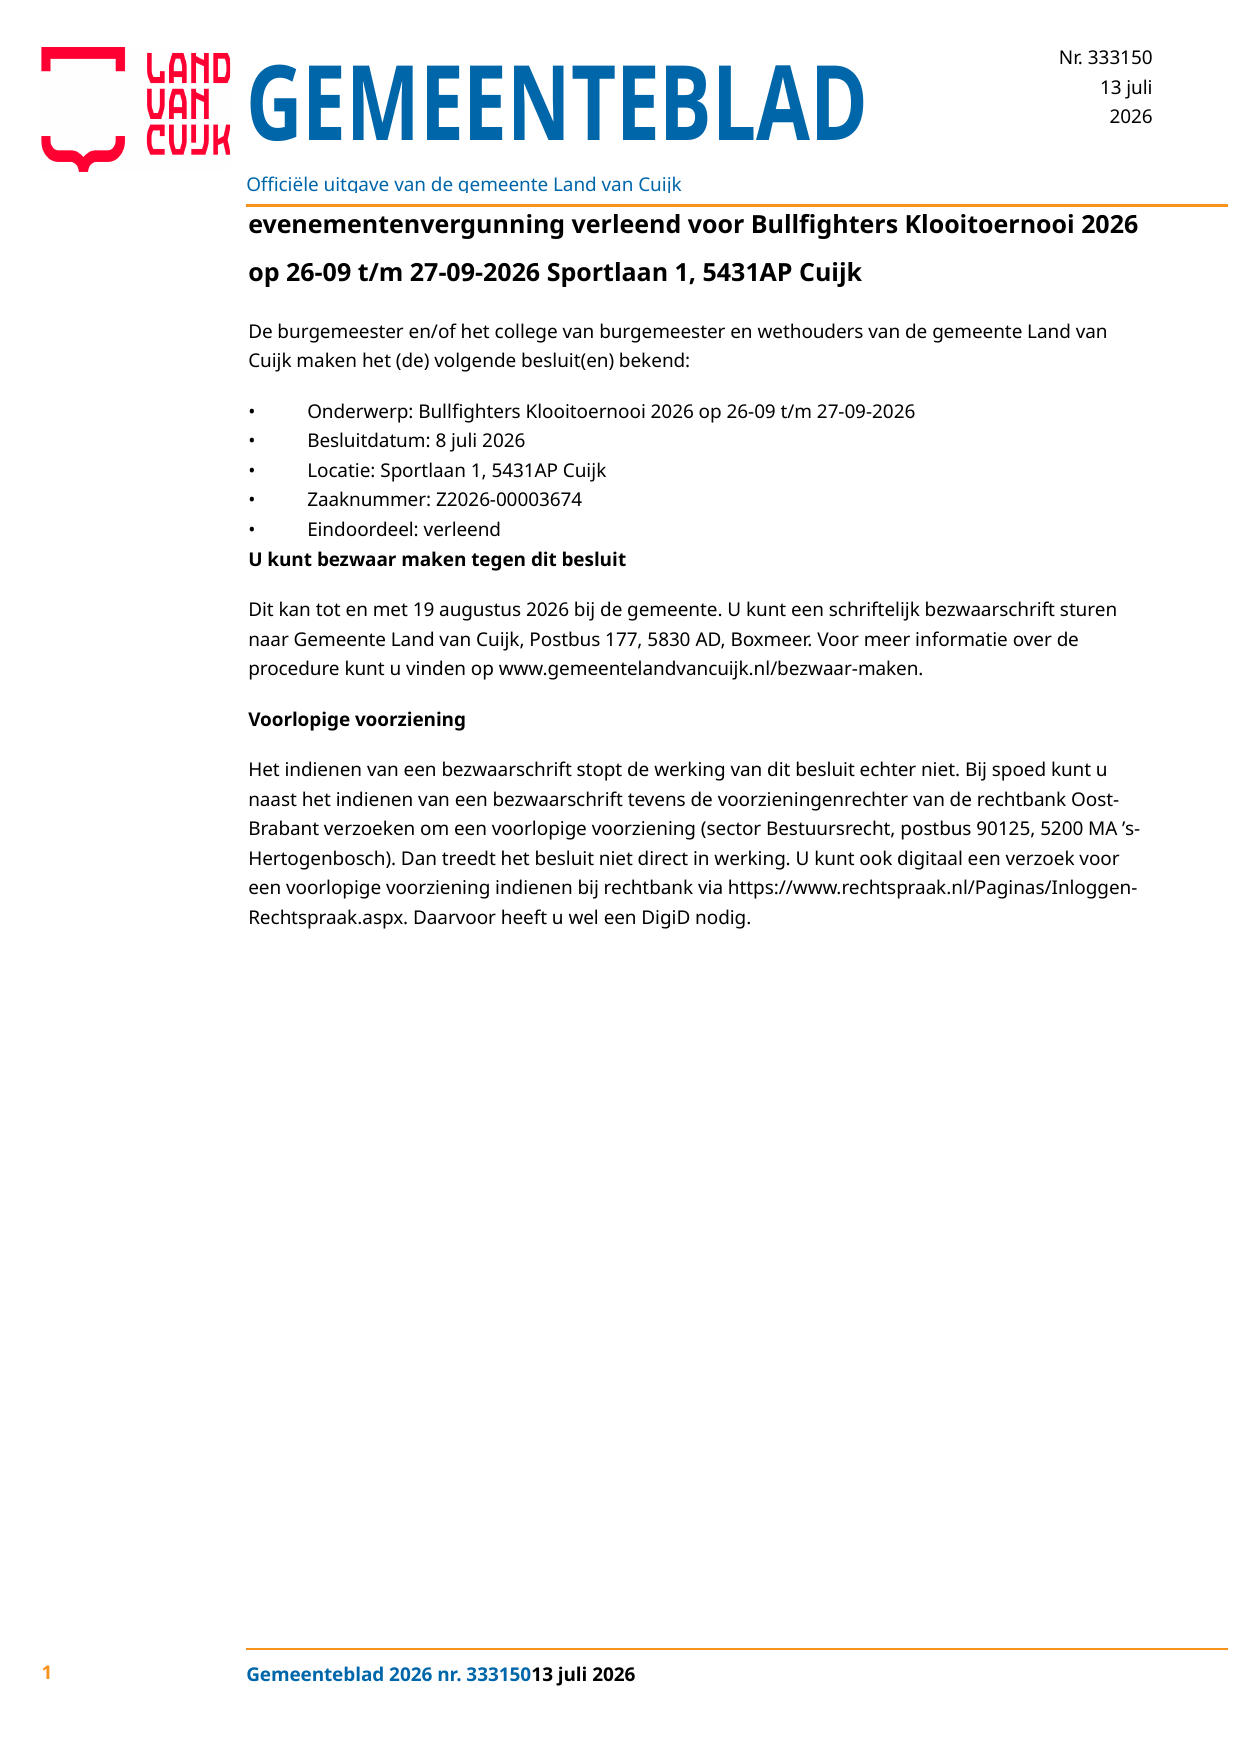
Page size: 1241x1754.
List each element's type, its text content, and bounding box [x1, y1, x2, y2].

text U kunt bezwaar maken tegen dit besluit [248, 546, 1152, 572]
list Zaaknummer: Z2026-00003674 [248, 487, 1152, 512]
list Locatie: Sportlaan 1, 5431AP Cuijk [248, 457, 1152, 483]
list Besluitdatum: 8 juli 2026 [248, 427, 1152, 453]
picture [41, 47, 231, 172]
text Voorlopige voorziening [248, 706, 1152, 732]
text Dit kan tot en met 19 augustus 2026 bij de gemeente. U kunt een schriftelijk bezwaarschrift sturen naar Gemeente Land van Cuijk, Postbus 177, 5830 AD, Boxmeer. Voor meer informatie over de procedure kunt u vinden op www.gemeentelandvancuijk.nl/bezwaar-maken. [248, 596, 1152, 681]
text evenementenvergunning verleend voor Bullfighters Klooitoernooi 2026 op 26-09 t/m 27-09-2026 Sportlaan 1, 5431AP Cuijk [248, 207, 1152, 288]
list Eindoordeel: verleend [248, 516, 1152, 542]
text De burgemeester en/of het college van burgemeester en wethouders van de gemeente Land van Cuijk maken het (de) volgende besluit(en) bekend: [248, 318, 1152, 373]
list Onderwerp: Bullfighters Klooitoernooi 2026 op 26-09 t/m 27-09-2026 [248, 398, 1152, 424]
text Het indienen van een bezwaarschrift stopt de werking van dit besluit echter niet. Bij spoed kunt u naast het indienen van een bezwaarschrift tevens de voorzieningenrechter van de rechtbank Oost-Brabant verzoeken om een voorlopige voorziening (sector Bestuursrecht, postbus 90125, 5200 MA ’s-Hertogenbosch). Dan treedt het besluit niet direct in werking. U kunt ook digitaal een verzoek voor een voorlopige voorziening indienen bij rechtbank via https://www.rechtspraak.nl/Paginas/Inloggen-Rechtspraak.aspx. Daarvoor heeft u wel een DigiD nodig. [248, 756, 1152, 930]
